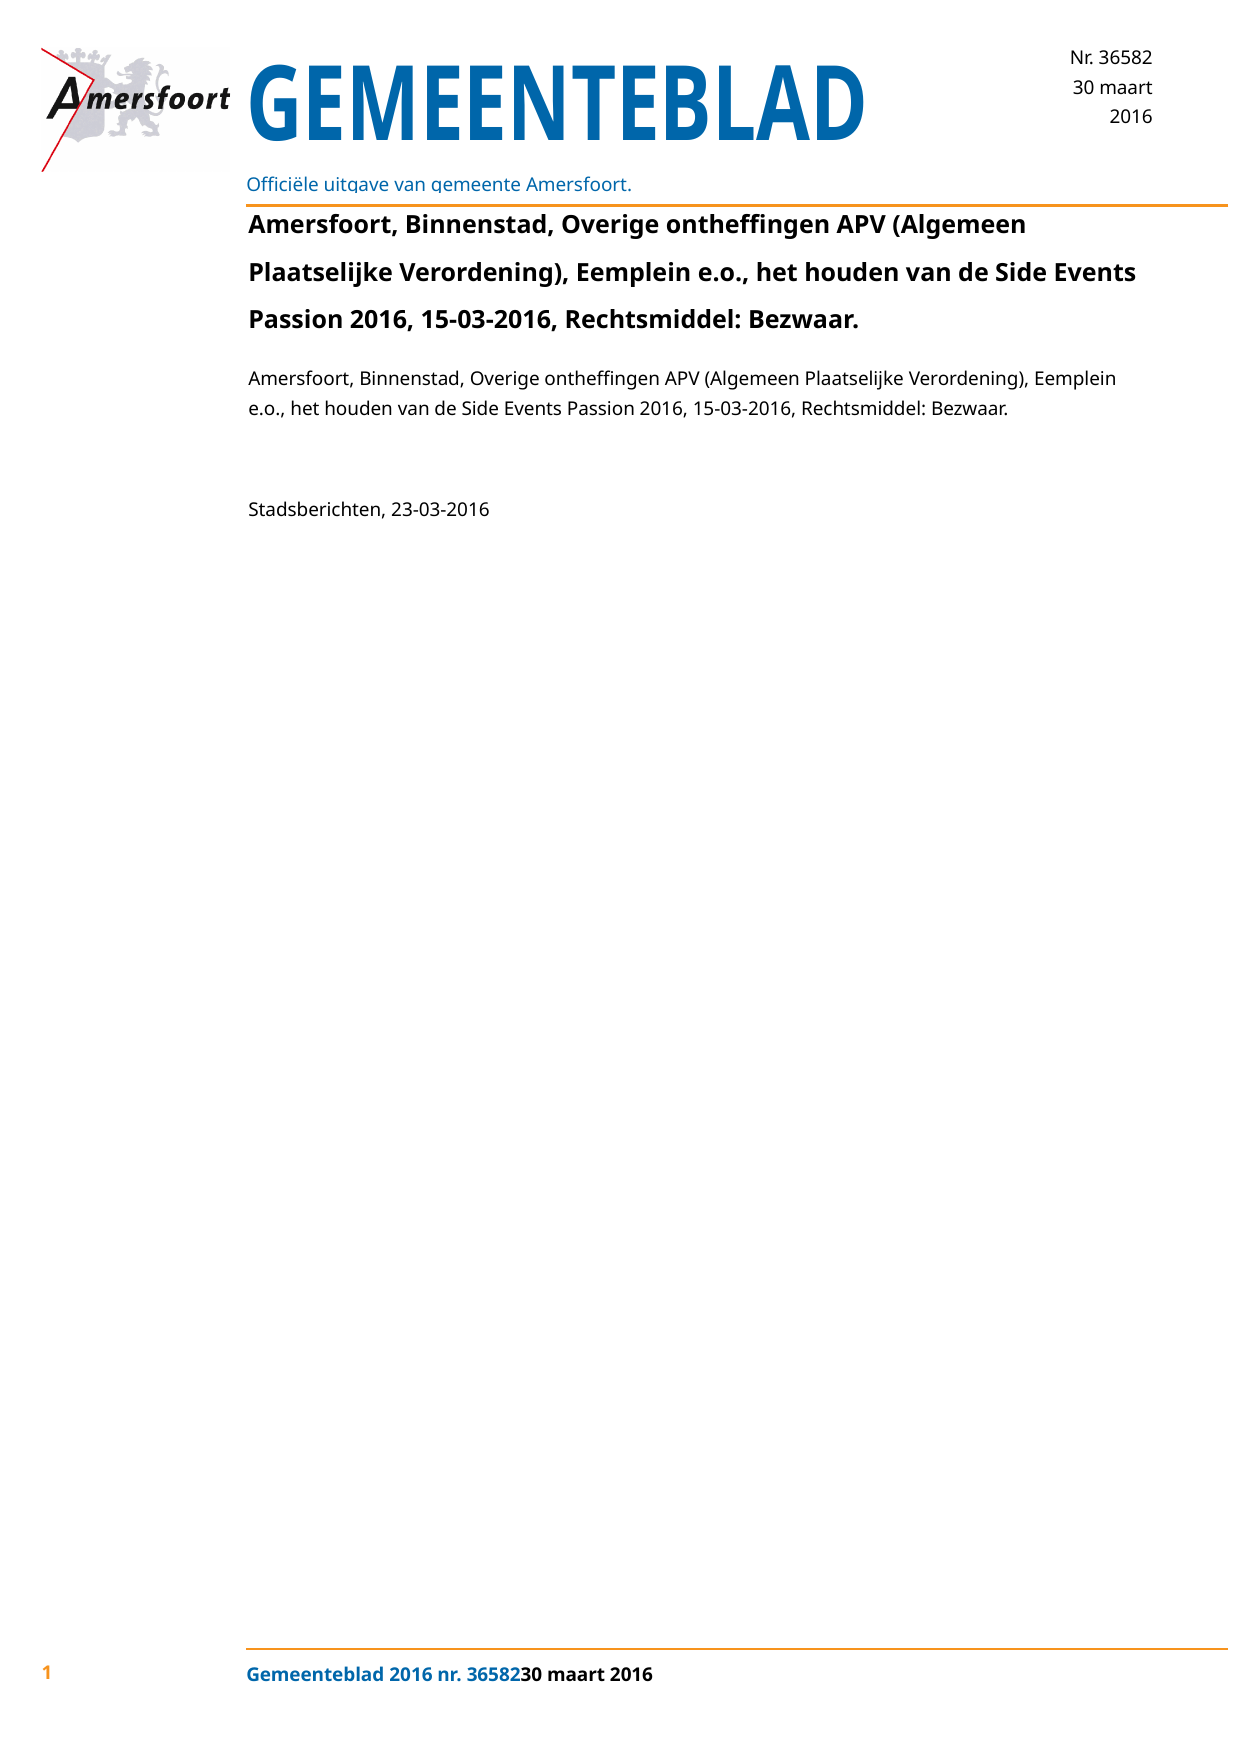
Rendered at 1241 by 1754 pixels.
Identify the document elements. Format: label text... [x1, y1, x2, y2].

text Stadsberichten, 23-03-2016 [248, 496, 1152, 522]
text Amersfoort, Binnenstad, Overige ontheffingen APV (Algemeen Plaatselijke Verordening), Eemplein e.o., het houden van de Side Events Passion 2016, 15-03-2016, Rechtsmiddel: Bezwaar. [248, 366, 1152, 421]
picture [41, 47, 231, 172]
text Amersfoort, Binnenstad, Overige ontheffingen APV (Algemeen Plaatselijke Verordening), Eemplein e.o., het houden van de Side Events Passion 2016, 15-03-2016, Rechtsmiddel: Bezwaar. [248, 207, 1152, 336]
